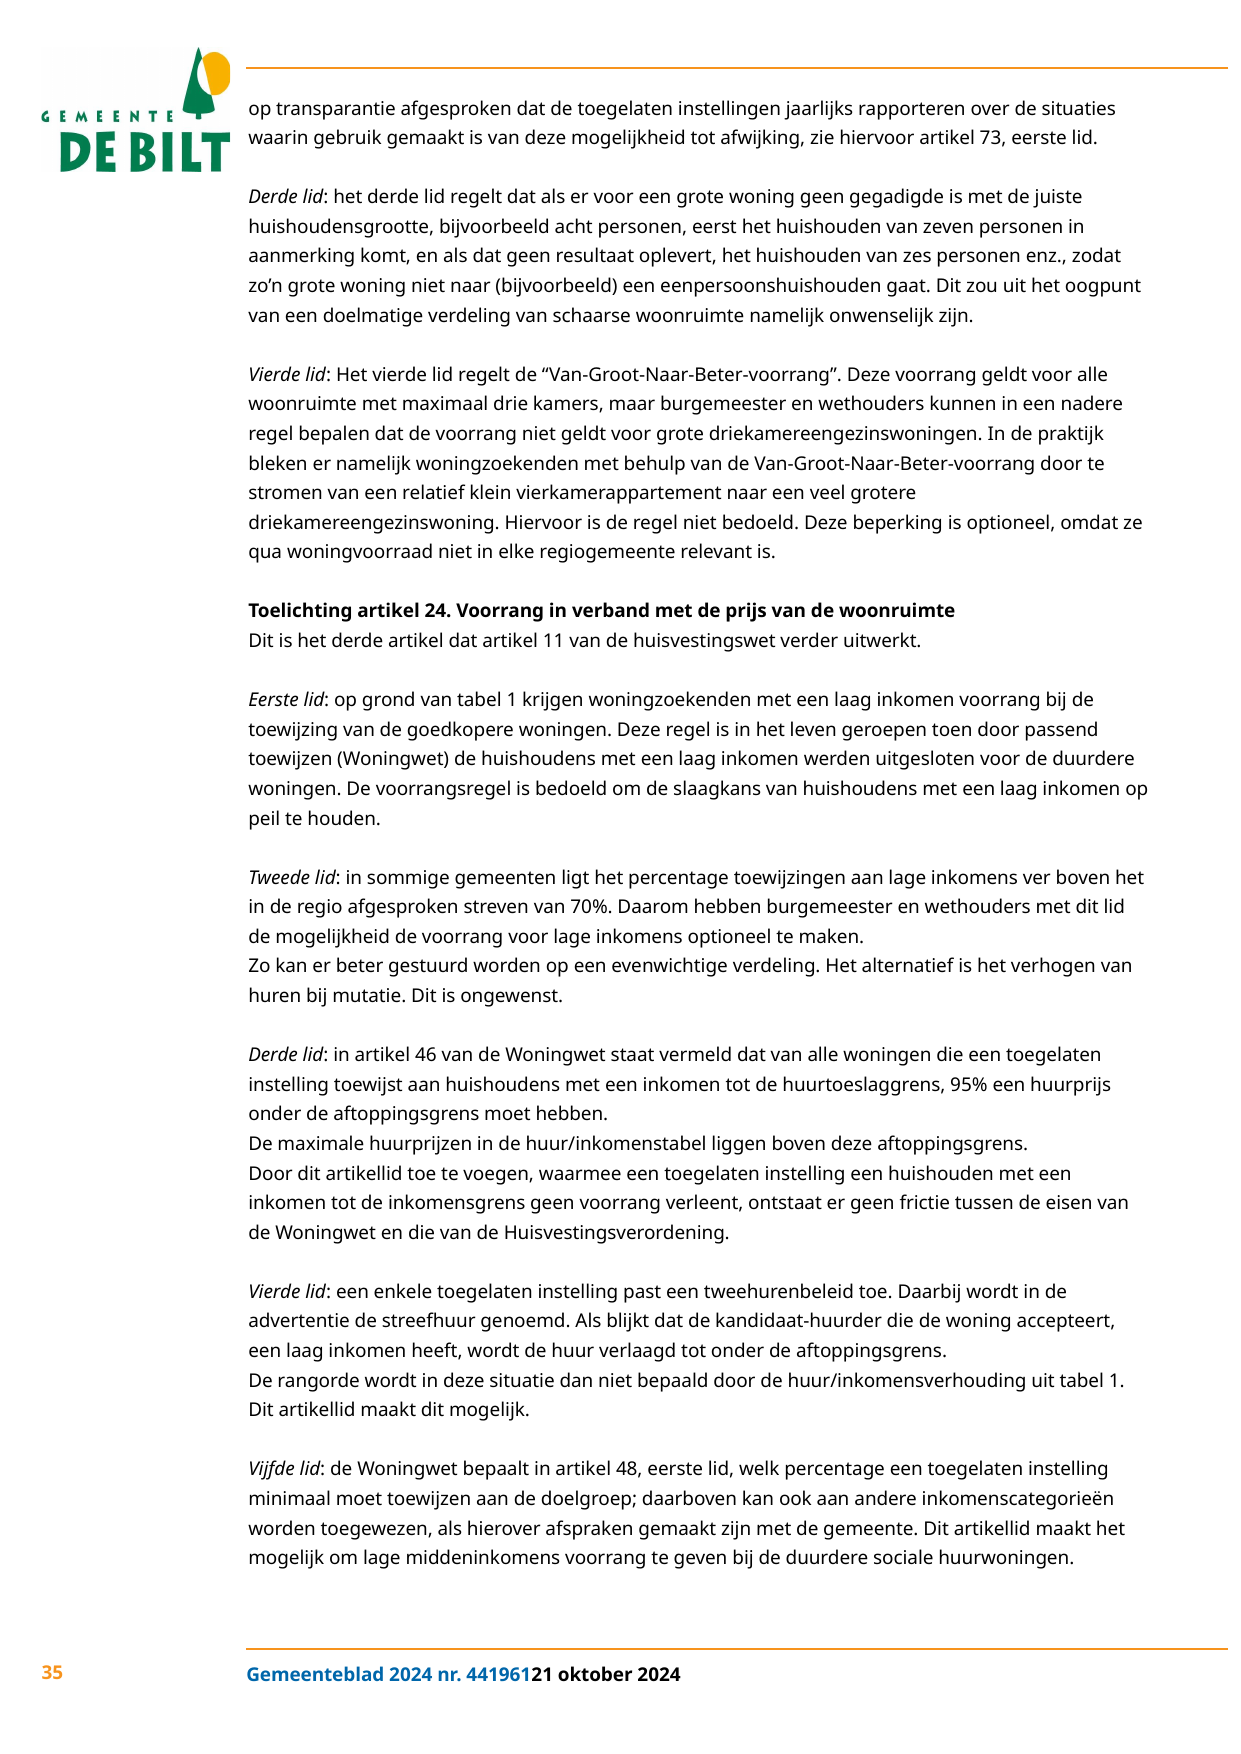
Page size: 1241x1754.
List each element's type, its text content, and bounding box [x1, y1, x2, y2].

text Vierde lid: Het vierde lid regelt de “Van-Groot-Naar-Beter-voorrang”. Deze voorrang geldt voor alle woonruimte met maximaal drie kamers, maar burgemeester en wethouders kunnen in een nadere regel bepalen dat de voorrang niet geldt voor grote driekamereengezinswoningen. In de praktijk bleken er namelijk woningzoekenden met behulp van de Van-Groot-Naar-Beter-voorrang door te stromen van een relatief klein vierkamerappartement naar een veel grotere driekamereengezinswoning. Hiervoor is de regel niet bedoeld. Deze beperking is optioneel, omdat ze qua woningvoorraad niet in elke regiogemeente relevant is. [248, 361, 1152, 564]
picture [41, 47, 231, 172]
text Vierde lid: een enkele toegelaten instelling past een tweehurenbeleid toe. Daarbij wordt in de advertentie de streefhuur genoemd. Als blijkt dat de kandidaat-huurder die de woning accepteert, een laag inkomen heeft, wordt de huur verlaagd tot onder de aftoppingsgrens. [248, 1278, 1152, 1363]
text Toelichting artikel 24. Voorrang in verband met de prijs van de woonruimte [248, 598, 1152, 623]
text Derde lid: in artikel 46 van de Woningwet staat vermeld dat van alle woningen die een toegelaten instelling toewijst aan huishoudens met een inkomen tot de huurtoeslaggrens, 95% een huurprijs onder de aftoppingsgrens moet hebben. [248, 1041, 1152, 1126]
text op transparantie afgesproken dat de toegelaten instellingen jaarlijks rapporteren over de situaties waarin gebruik gemaakt is van deze mogelijkheid tot afwijking, zie hiervoor artikel 73, eerste lid. [248, 95, 1152, 150]
text Derde lid: het derde lid regelt dat als er voor een grote woning geen gegadigde is met de juiste huishoudensgrootte, bijvoorbeeld acht personen, eerst het huishouden van zeven personen in aanmerking komt, en als dat geen resultaat oplevert, het huishouden van zes personen enz., zodat zo’n grote woning niet naar (bijvoorbeeld) een eenpersoonshuishouden gaat. Dit zou uit het oogpunt van een doelmatige verdeling van schaarse woonruimte namelijk onwenselijk zijn. [248, 183, 1152, 328]
text De rangorde wordt in deze situatie dan niet bepaald door de huur/inkomensverhouding uit tabel 1. Dit artikellid maakt dit mogelijk. [248, 1367, 1152, 1422]
text Dit is het derde artikel dat artikel 11 van de huisvestingswet verder uitwerkt. [248, 627, 1152, 653]
text Zo kan er beter gestuurd worden op een evenwichtige verdeling. Het alternatief is het verhogen van huren bij mutatie. Dit is ongewenst. [248, 953, 1152, 1008]
text Eerste lid: op grond van tabel 1 krijgen woningzoekenden met een laag inkomen voorrang bij de toewijzing van de goedkopere woningen. Deze regel is in het leven geroepen toen door passend toewijzen (Woningwet) de huishoudens met een laag inkomen werden uitgesloten voor de duurdere woningen. De voorrangsregel is bedoeld om de slaagkans van huishoudens met een laag inkomen op peil te houden. [248, 686, 1152, 831]
text De maximale huurprijzen in de huur/inkomenstabel liggen boven deze aftoppingsgrens. [248, 1130, 1152, 1156]
text Tweede lid: in sommige gemeenten ligt het percentage toewijzingen aan lage inkomens ver boven het in de regio afgesproken streven van 70%. Daarom hebben burgemeester en wethouders met dit lid de mogelijkheid de voorrang voor lage inkomens optioneel te maken. [248, 864, 1152, 949]
text Vijfde lid: de Woningwet bepaalt in artikel 48, eerste lid, welk percentage een toegelaten instelling minimaal moet toewijzen aan de doelgroep; daarboven kan ook aan andere inkomenscategorieën worden toegewezen, als hierover afspraken gemaakt zijn met de gemeente. Dit artikellid maakt het mogelijk om lage middeninkomens voorrang te geven bij de duurdere sociale huurwoningen. [248, 1456, 1152, 1570]
text Door dit artikellid toe te voegen, waarmee een toegelaten instelling een huishouden met een inkomen tot de inkomensgrens geen voorrang verleent, ontstaat er geen frictie tussen de eisen van de Woningwet en die van de Huisvestingsverordening. [248, 1160, 1152, 1245]
